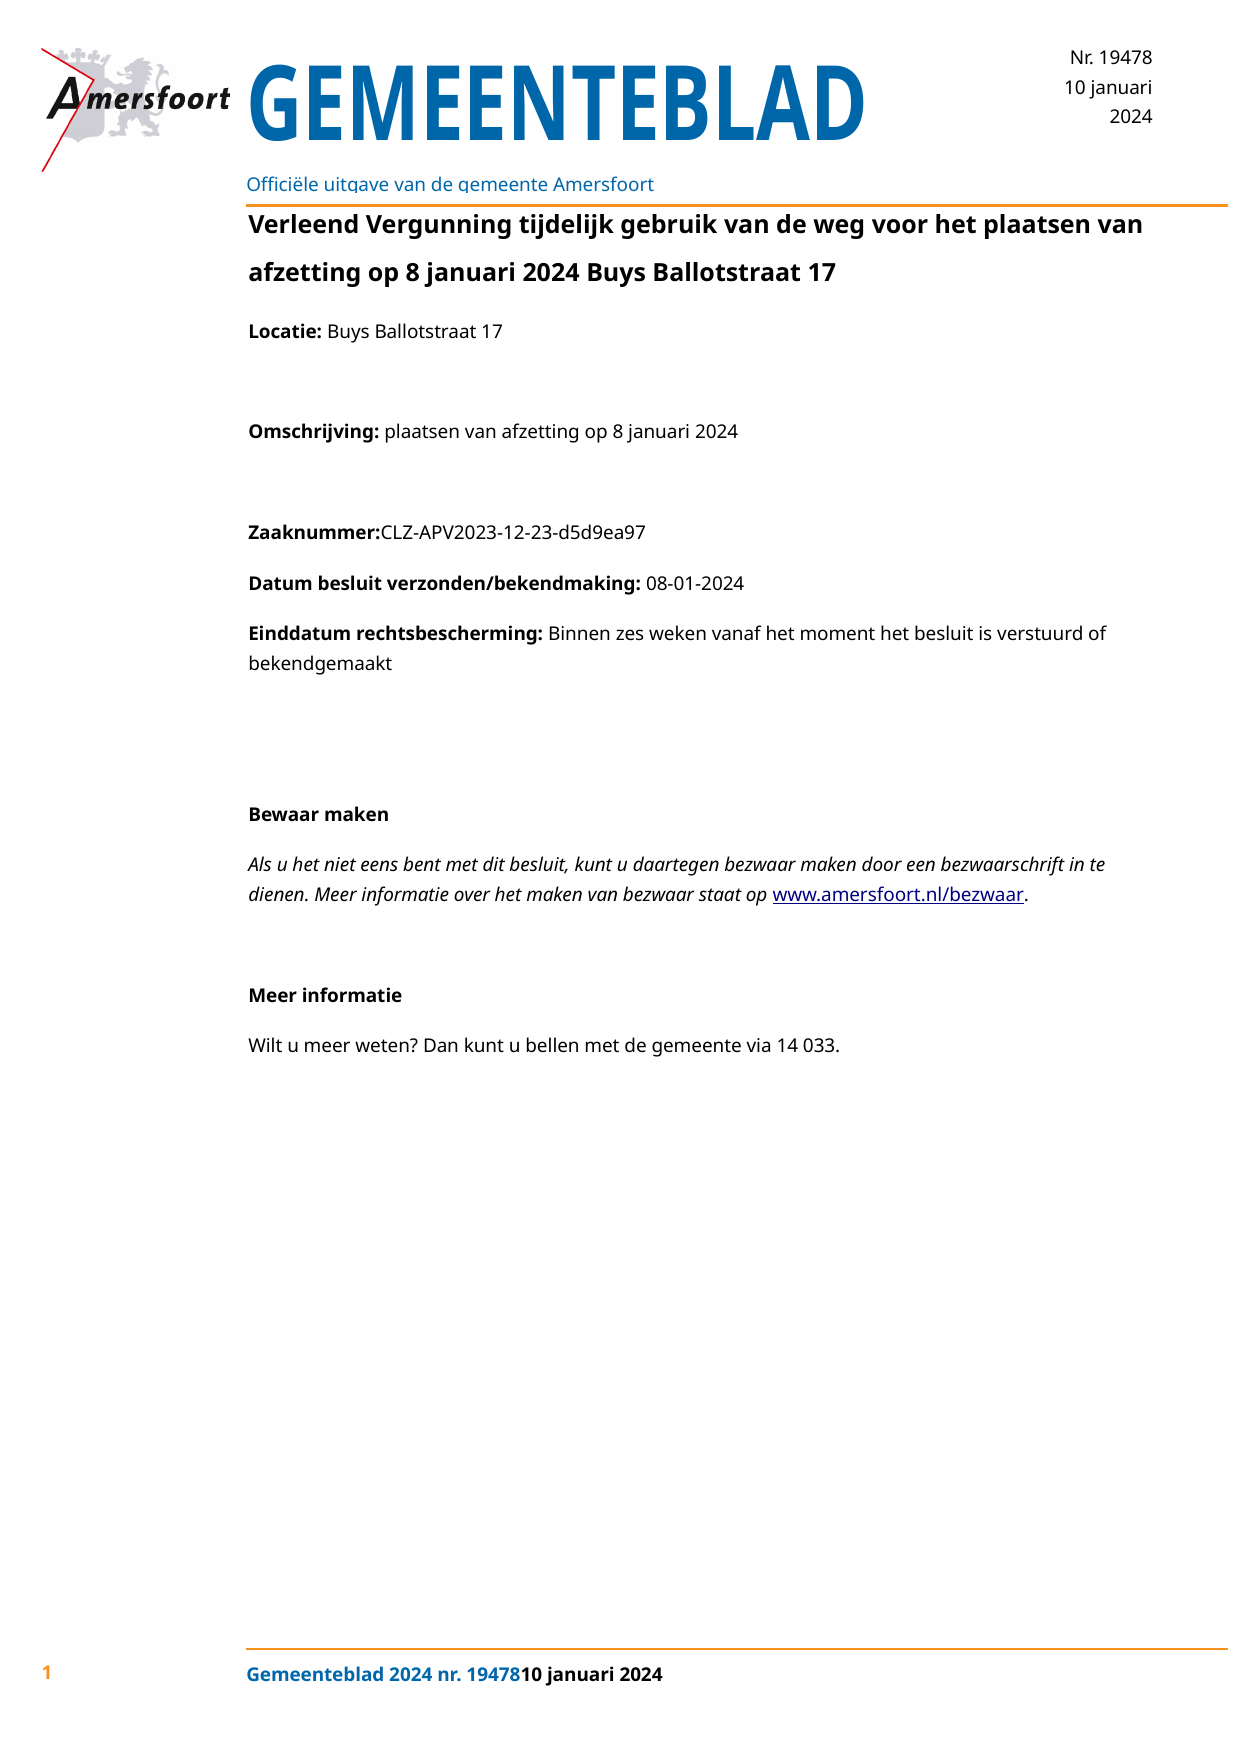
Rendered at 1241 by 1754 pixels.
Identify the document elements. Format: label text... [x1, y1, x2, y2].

text Omschrijving: plaatsen van afzetting op 8 januari 2024 [248, 419, 1152, 444]
text Meer informatie [248, 982, 1152, 1008]
text Bewaar maken [248, 801, 1152, 827]
text Einddatum rechtsbescherming: Binnen zes weken vanaf het moment het besluit is verstuurd of bekendgemaakt [248, 620, 1152, 676]
text Zaaknummer:CLZ-APV2023-12-23-d5d9ea97 [248, 519, 1152, 545]
text Locatie: Buys Ballotstraat 17 [248, 318, 1152, 344]
text Datum besluit verzonden/bekendmaking: 08-01-2024 [248, 570, 1152, 596]
text Wilt u meer weten? Dan kunt u bellen met de gemeente via 14 033. [248, 1032, 1152, 1058]
picture [41, 47, 231, 172]
text Als u het niet eens bent met dit besluit, kunt u daartegen bezwaar maken door een bezwaarschrift in te dienen. Meer informatie over het maken van bezwaar staat op www.amersfoort.nl/bezwaar. [248, 852, 1152, 907]
text Verleend Vergunning tijdelijk gebruik van de weg voor het plaatsen van afzetting op 8 januari 2024 Buys Ballotstraat 17 [248, 207, 1152, 288]
